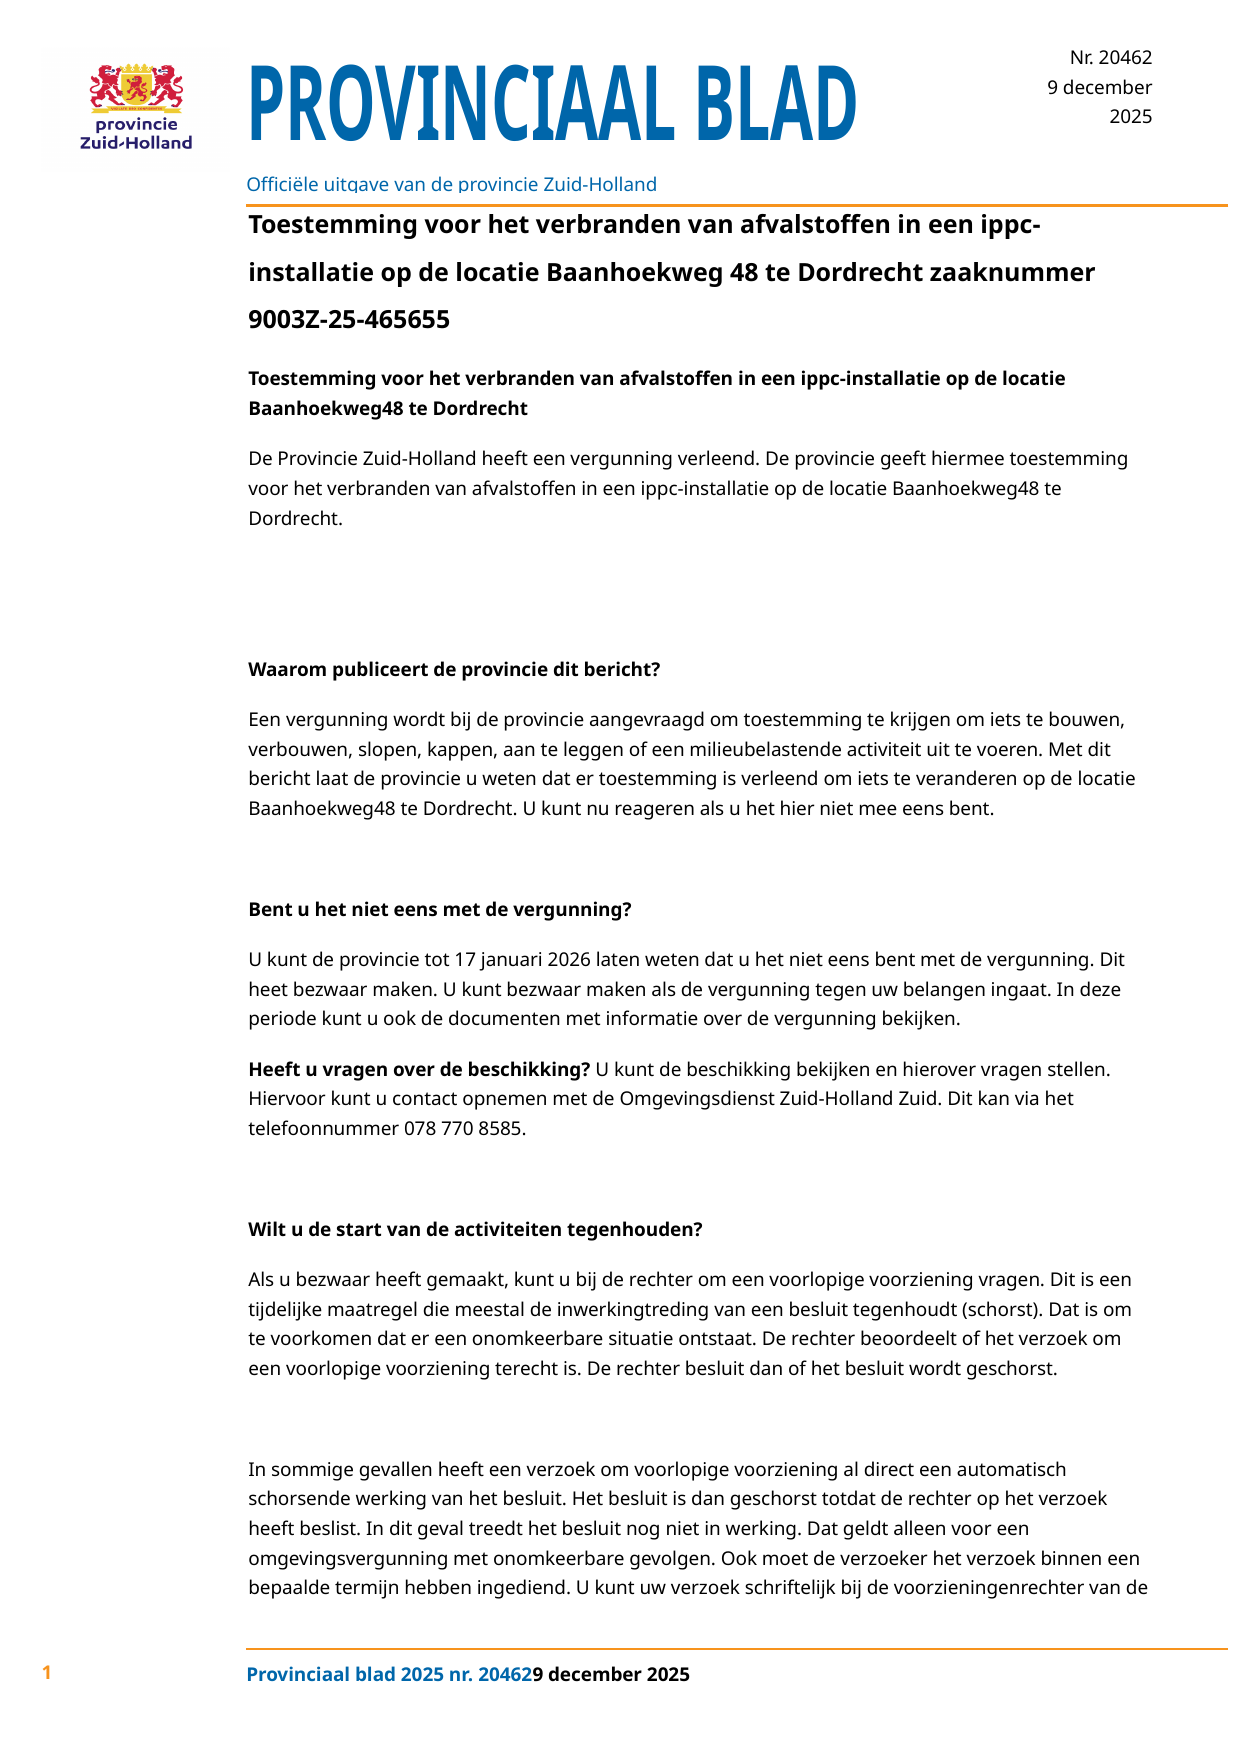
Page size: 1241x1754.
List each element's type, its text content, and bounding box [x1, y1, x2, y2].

text Een vergunning wordt bij de provincie aangevraagd om toestemming te krijgen om iets te bouwen, verbouwen, slopen, kappen, aan te leggen of een milieubelastende activiteit uit te voeren. Met dit bericht laat de provincie u weten dat er toestemming is verleend om iets te veranderen op de locatie Baanhoekweg48 te Dordrecht. U kunt nu reageren als u het hier niet mee eens bent. [248, 706, 1152, 821]
text Toestemming voor het verbranden van afvalstoffen in een ippc-installatie op de locatie Baanhoekweg48 te Dordrecht [248, 366, 1152, 421]
text In sommige gevallen heeft een verzoek om voorlopige voorziening al direct een automatisch schorsende werking van het besluit. Het besluit is dan geschorst totdat de rechter op het verzoek heeft beslist. In dit geval treedt het besluit nog niet in werking. Dat geldt alleen voor een omgevingsvergunning met onomkeerbare gevolgen. Ook moet de verzoeker het verzoek binnen een bepaalde termijn hebben ingediend. U kunt uw verzoek schriftelijk bij de voorzieningenrechter van de [248, 1456, 1152, 1600]
text U kunt de provincie tot 17 januari 2026 laten weten dat u het niet eens bent met de vergunning. Dit heet bezwaar maken. U kunt bezwaar maken als de vergunning tegen uw belangen ingaat. In deze periode kunt u ook de documenten met informatie over de vergunning bekijken. [248, 946, 1152, 1031]
text Bent u het niet eens met de vergunning? [248, 896, 1152, 922]
text De Provincie Zuid-Holland heeft een vergunning verleend. De provincie geeft hiermee toestemming voor het verbranden van afvalstoffen in een ippc-installatie op de locatie Baanhoekweg48 te Dordrecht. [248, 446, 1152, 530]
text Wilt u de start van de activiteiten tegenhouden? [248, 1216, 1152, 1242]
text Als u bezwaar heeft gemaakt, kunt u bij de rechter om een voorlopige voorziening vragen. Dit is een tijdelijke maatregel die meestal de inwerkingtreding van een besluit tegenhoudt (schorst). Dat is om te voorkomen dat er een onomkeerbare situatie ontstaat. De rechter beoordeelt of het verzoek om een voorlopige voorziening terecht is. De rechter besluit dan of het besluit wordt geschorst. [248, 1266, 1152, 1381]
text Heeft u vragen over de beschikking? U kunt de beschikking bekijken en hierover vragen stellen. Hiervoor kunt u contact opnemen met de Omgevingsdienst Zuid-Holland Zuid. Dit kan via het telefoonnummer 078 770 8585. [248, 1056, 1152, 1141]
text Toestemming voor het verbranden van afvalstoffen in een ippc-installatie op de locatie Baanhoekweg 48 te Dordrecht zaaknummer 9003Z-25-465655 [248, 207, 1152, 336]
picture [41, 47, 231, 172]
text Waarom publiceert de provincie dit bericht? [248, 656, 1152, 682]
